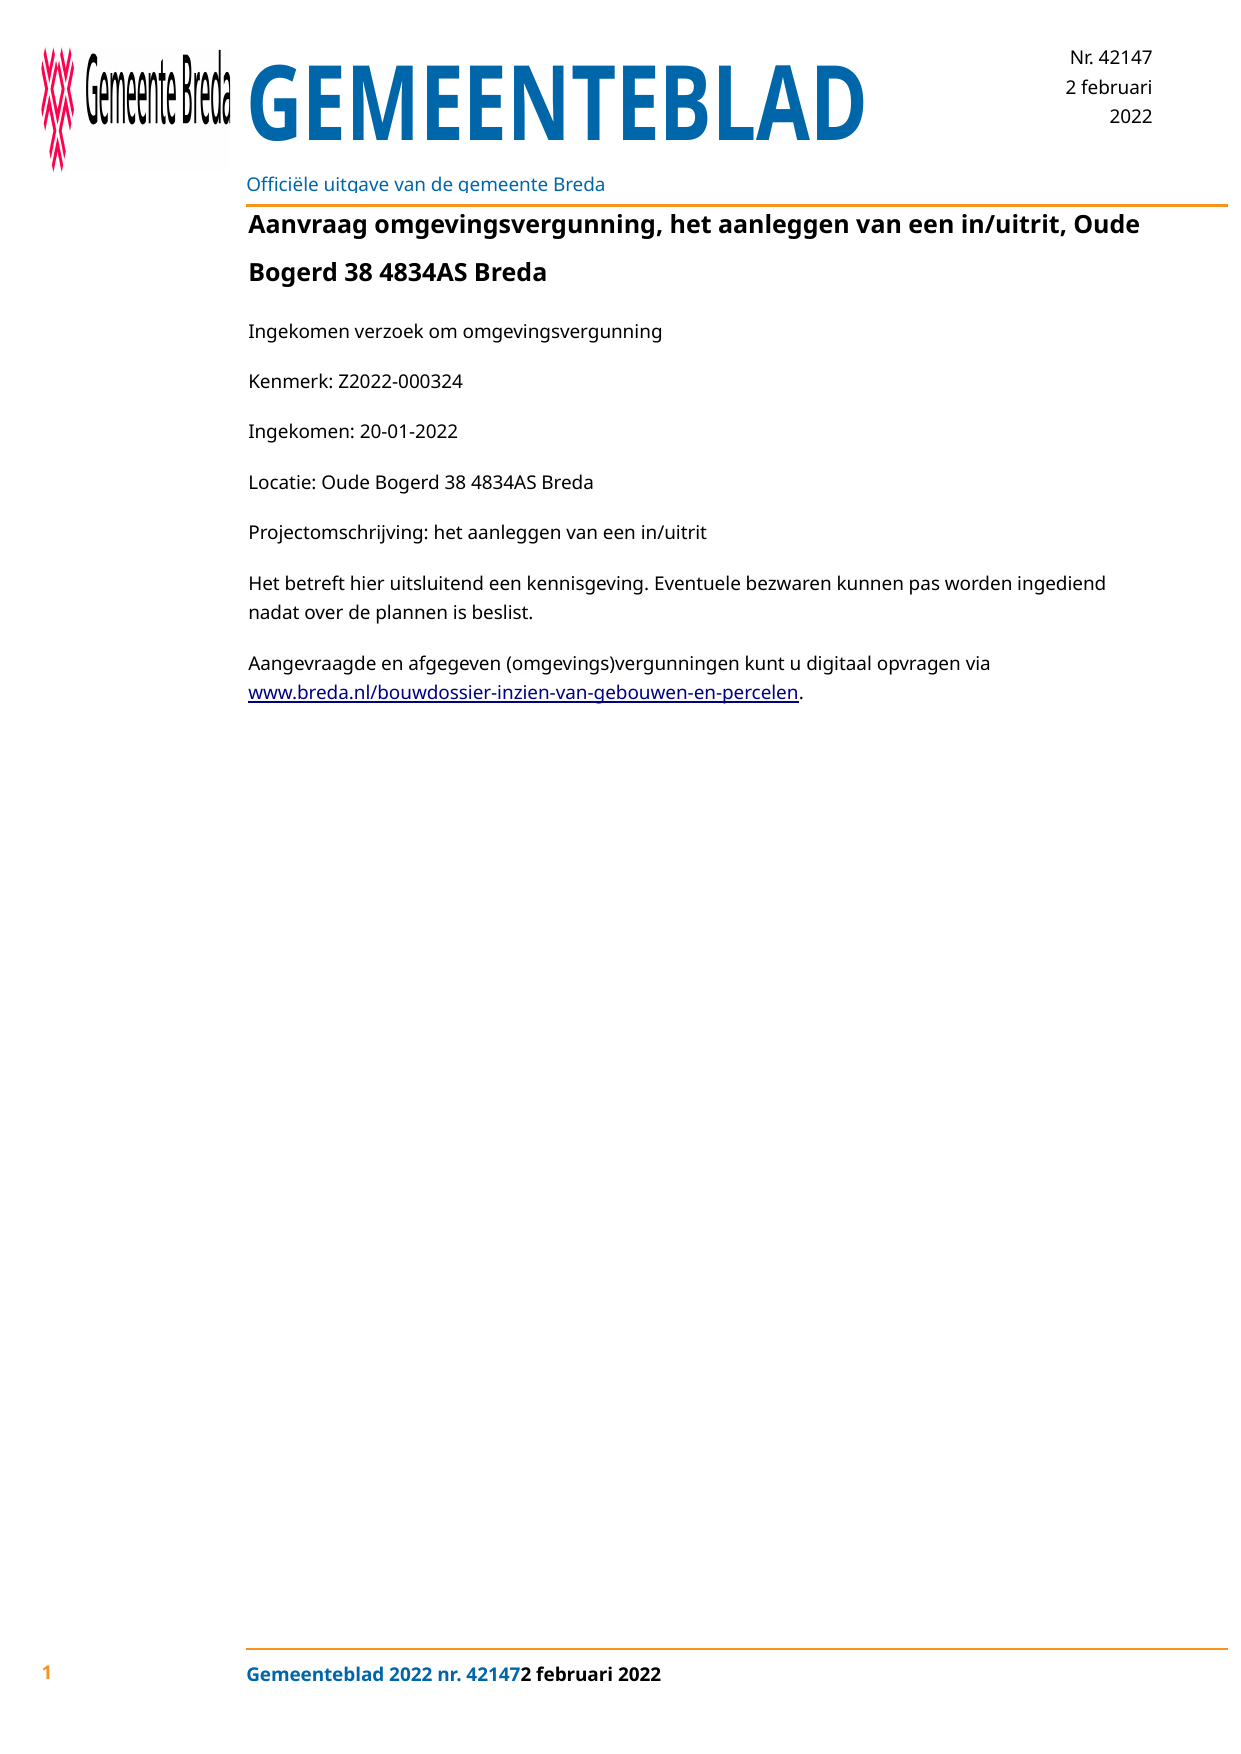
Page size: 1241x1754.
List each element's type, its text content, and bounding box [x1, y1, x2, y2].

text Aangevraagde en afgegeven (omgevings)vergunningen kunt u digitaal opvragen via www.breda.nl/bouwdossier-inzien-van-gebouwen-en-percelen. [248, 650, 1152, 705]
text Het betreft hier uitsluitend een kennisgeving. Eventuele bezwaren kunnen pas worden ingediend nadat over de plannen is beslist. [248, 570, 1152, 625]
picture [41, 47, 231, 172]
text Kenmerk: Z2022-000324 [248, 368, 1152, 394]
text Ingekomen: 20-01-2022 [248, 419, 1152, 444]
text Ingekomen verzoek om omgevingsvergunning [248, 318, 1152, 344]
text Locatie: Oude Bogerd 38 4834AS Breda [248, 469, 1152, 495]
text Aanvraag omgevingsvergunning, het aanleggen van een in/uitrit, Oude Bogerd 38 4834AS Breda [248, 207, 1152, 288]
text Projectomschrijving: het aanleggen van een in/uitrit [248, 519, 1152, 545]
